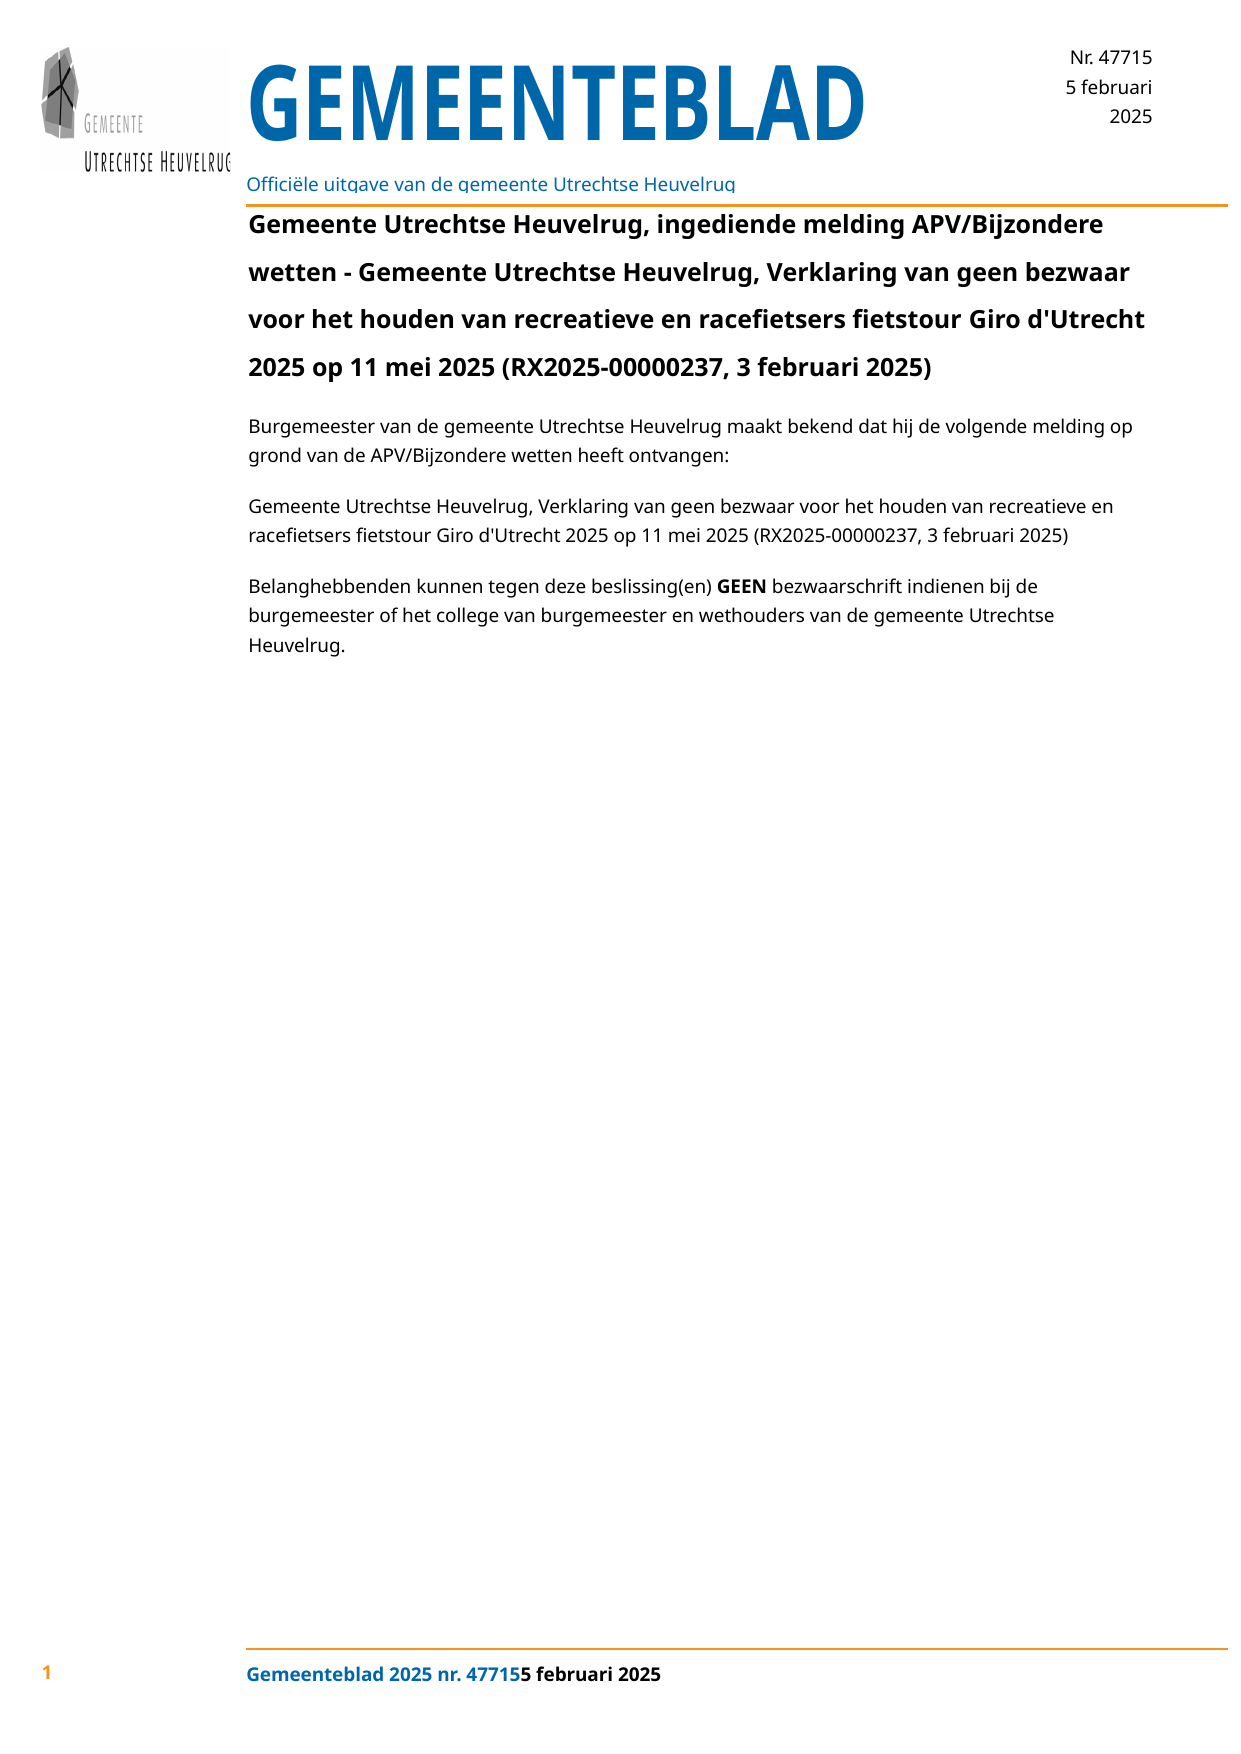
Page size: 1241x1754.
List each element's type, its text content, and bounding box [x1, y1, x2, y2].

text Gemeente Utrechtse Heuvelrug, Verklaring van geen bezwaar voor het houden van recreatieve en racefietsers fietstour Giro d'Utrecht 2025 op 11 mei 2025 (RX2025-00000237, 3 februari 2025) [248, 493, 1152, 548]
text Gemeente Utrechtse Heuvelrug, ingediende melding APV/Bijzondere wetten - Gemeente Utrechtse Heuvelrug, Verklaring van geen bezwaar voor het houden van recreatieve en racefietsers fietstour Giro d'Utrecht 2025 op 11 mei 2025 (RX2025-00000237, 3 februari 2025) [248, 207, 1152, 384]
text Burgemeester van de gemeente Utrechtse Heuvelrug maakt bekend dat hij de volgende melding op grond van de APV/Bijzondere wetten heeft ontvangen: [248, 413, 1152, 468]
text Belanghebbenden kunnen tegen deze beslissing(en) GEEN bezwaarschrift indienen bij de burgemeester of het college van burgemeester en wethouders van de gemeente Utrechtse Heuvelrug. [248, 573, 1152, 658]
picture [41, 47, 231, 172]
